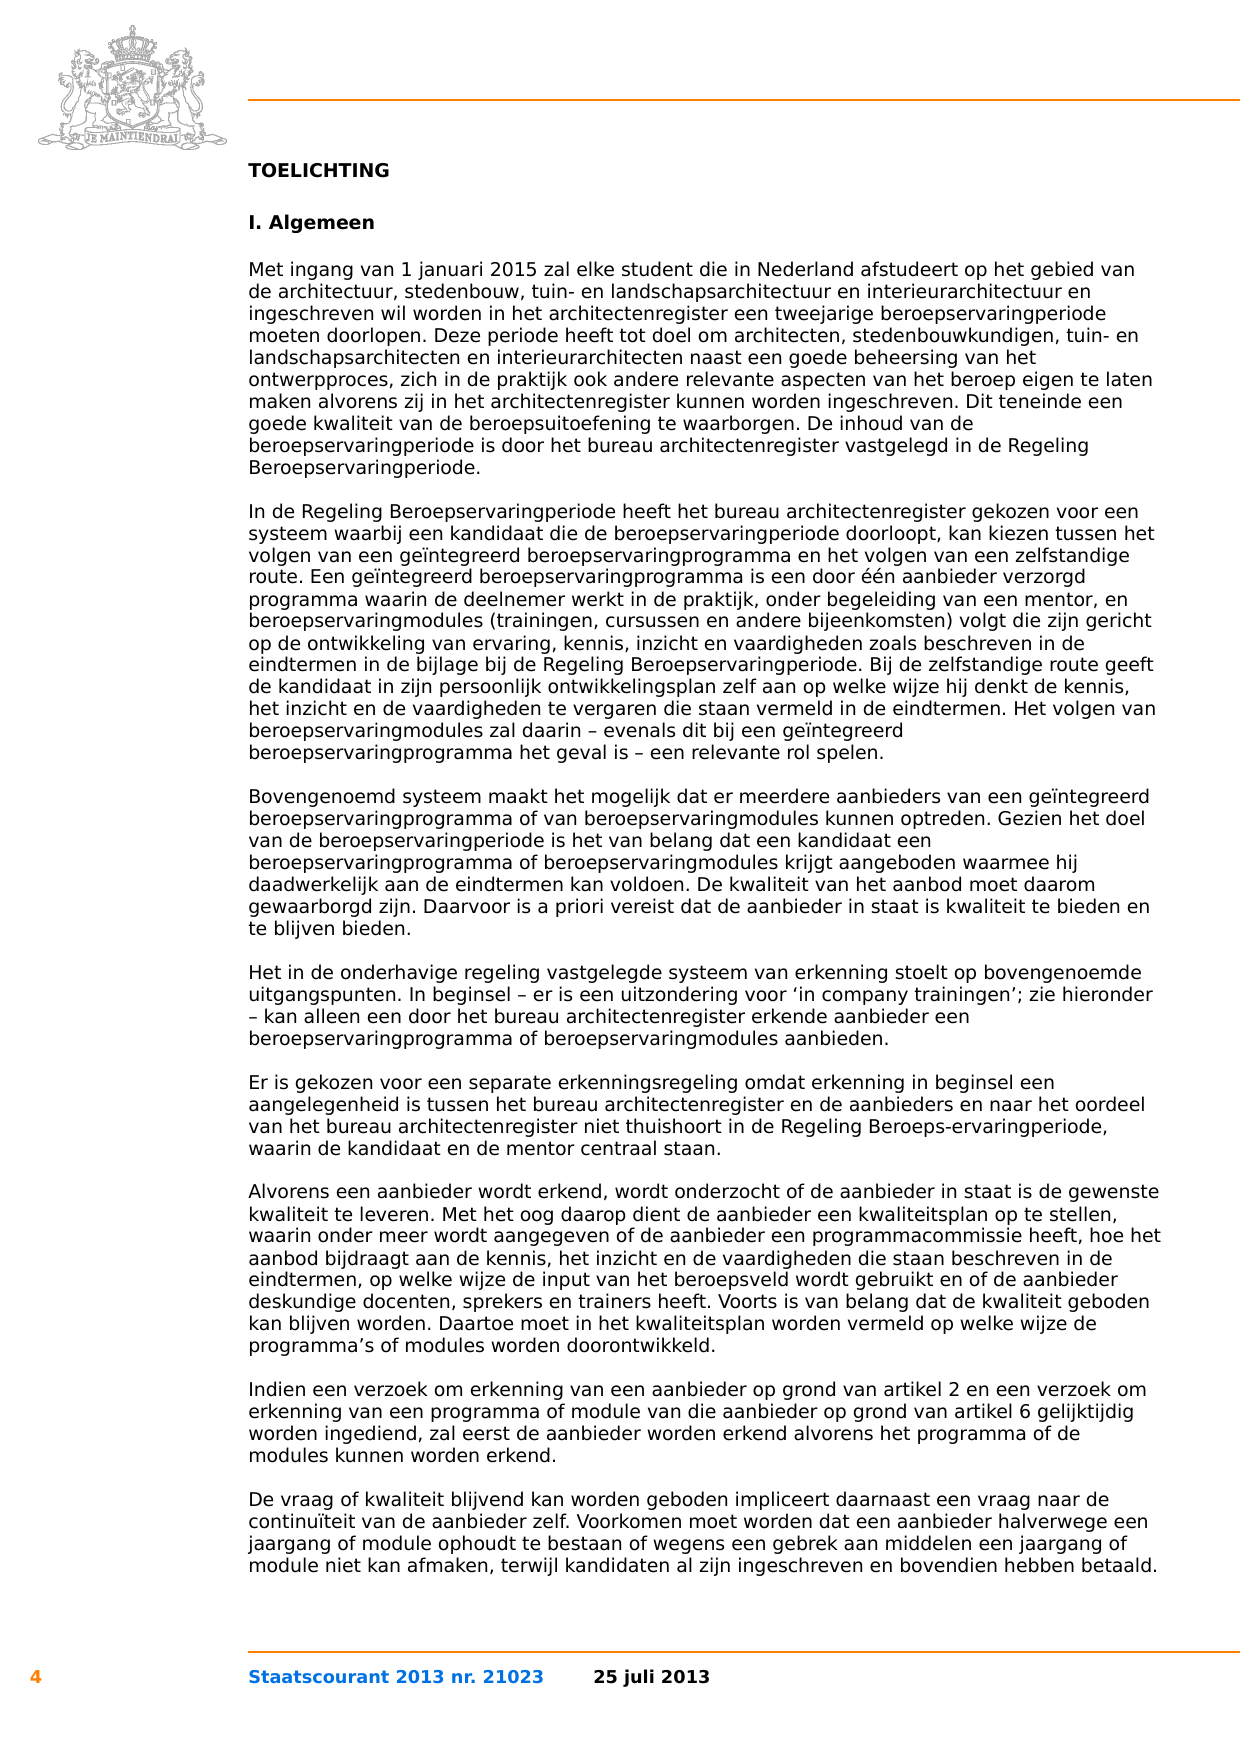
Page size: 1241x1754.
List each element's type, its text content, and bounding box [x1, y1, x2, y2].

text Met ingang van 1 januari 2015 zal elke student die in Nederland afstudeert op het gebied van de architectuur, stedenbouw, tuin- en landschapsarchitectuur en interieurarchitectuur en ingeschreven wil worden in het architectenregister een tweejarige beroepservaringperiode moeten doorlopen. Deze periode heeft tot doel om architecten, stedenbouwkundigen, tuin- en landschapsarchitecten en interieurarchitecten naast een goede beheersing van het ontwerpproces, zich in de praktijk ook andere relevante aspecten van het beroep eigen te laten maken alvorens zij in het architectenregister kunnen worden ingeschreven. Dit teneinde een goede kwaliteit van de beroepsuitoefening te waarborgen. De inhoud van de beroepservaringperiode is door het bureau architectenregister vastgelegd in de Regeling Beroepservaringperiode. [248, 259, 1163, 479]
text Het in de onderhavige regeling vastgelegde systeem van erkenning stoelt op bovengenoemde uitgangspunten. In beginsel – er is een uitzondering voor ‘in company trainingen’; zie hieronder – kan alleen een door het bureau architectenregister erkende aanbieder een beroepservaringprogramma of beroepservaringmodules aanbieden. [248, 962, 1163, 1050]
subtitle I. Algemeen [248, 212, 1163, 234]
subtitle TOELICHTING [248, 160, 1163, 182]
text Bovengenoemd systeem maakt het mogelijk dat er meerdere aanbieders van een geïntegreerd beroepservaringprogramma of van beroepservaringmodules kunnen optreden. Gezien het doel van de beroepservaringperiode is het van belang dat een kandidaat een beroepservaringprogramma of beroepservaringmodules krijgt aangeboden waarmee hij daadwerkelijk aan de eindtermen kan voldoen. De kwaliteit van het aanbod moet daarom gewaarborgd zijn. Daarvoor is a priori vereist dat de aanbieder in staat is kwaliteit te bieden en te blijven bieden. [248, 786, 1163, 940]
text In de Regeling Beroepservaringperiode heeft het bureau architectenregister gekozen voor een systeem waarbij een kandidaat die de beroepservaringperiode doorloopt, kan kiezen tussen het volgen van een geïntegreerd beroepservaringprogramma en het volgen van een zelfstandige route. Een geïntegreerd beroepservaringprogramma is een door één aanbieder verzorgd programma waarin de deelnemer werkt in de praktijk, onder begeleiding van een mentor, en beroepservaringmodules (trainingen, cursussen en andere bijeenkomsten) volgt die zijn gericht op de ontwikkeling van ervaring, kennis, inzicht en vaardigheden zoals beschreven in de eindtermen in de bijlage bij de Regeling Beroepservaringperiode. Bij de zelfstandige route geeft de kandidaat in zijn persoonlijk ontwikkelingsplan zelf aan op welke wijze hij denkt de kennis, het inzicht en de vaardigheden te vergaren die staan vermeld in de eindtermen. Het volgen van beroepservaringmodules zal daarin – evenals dit bij een geïntegreerd beroepservaringprogramma het geval is – een relevante rol spelen. [248, 501, 1163, 764]
text Indien een verzoek om erkenning van een aanbieder op grond van artikel 2 en een verzoek om erkenning van een programma of module van die aanbieder op grond van artikel 6 gelijktijdig worden ingediend, zal eerst de aanbieder worden erkend alvorens het programma of de modules kunnen worden erkend. [248, 1379, 1163, 1467]
text Alvorens een aanbieder wordt erkend, wordt onderzocht of de aanbieder in staat is de gewenste kwaliteit te leveren. Met het oog daarop dient de aanbieder een kwaliteitsplan op te stellen, waarin onder meer wordt aangegeven of de aanbieder een programmacommissie heeft, hoe het aanbod bijdraagt aan de kennis, het inzicht en de vaardigheden die staan beschreven in de eindtermen, op welke wijze de input van het beroepsveld wordt gebruikt en of de aanbieder deskundige docenten, sprekers en trainers heeft. Voorts is van belang dat de kwaliteit geboden kan blijven worden. Daartoe moet in het kwaliteitsplan worden vermeld op welke wijze de programma’s of modules worden doorontwikkeld. [248, 1181, 1163, 1357]
picture [38, 25, 227, 150]
text De vraag of kwaliteit blijvend kan worden geboden impliceert daarnaast een vraag naar de continuïteit van de aanbieder zelf. Voorkomen moet worden dat een aanbieder halverwege een jaargang of module ophoudt te bestaan of wegens een gebrek aan middelen een jaargang of module niet kan afmaken, terwijl kandidaten al zijn ingeschreven en bovendien hebben betaald. [248, 1489, 1163, 1577]
text Er is gekozen voor een separate erkenningsregeling omdat erkenning in beginsel een aangelegenheid is tussen het bureau architectenregister en de aanbieders en naar het oordeel van het bureau architectenregister niet thuishoort in de Regeling Beroeps-ervaringperiode, waarin de kandidaat en de mentor centraal staan. [248, 1072, 1163, 1159]
